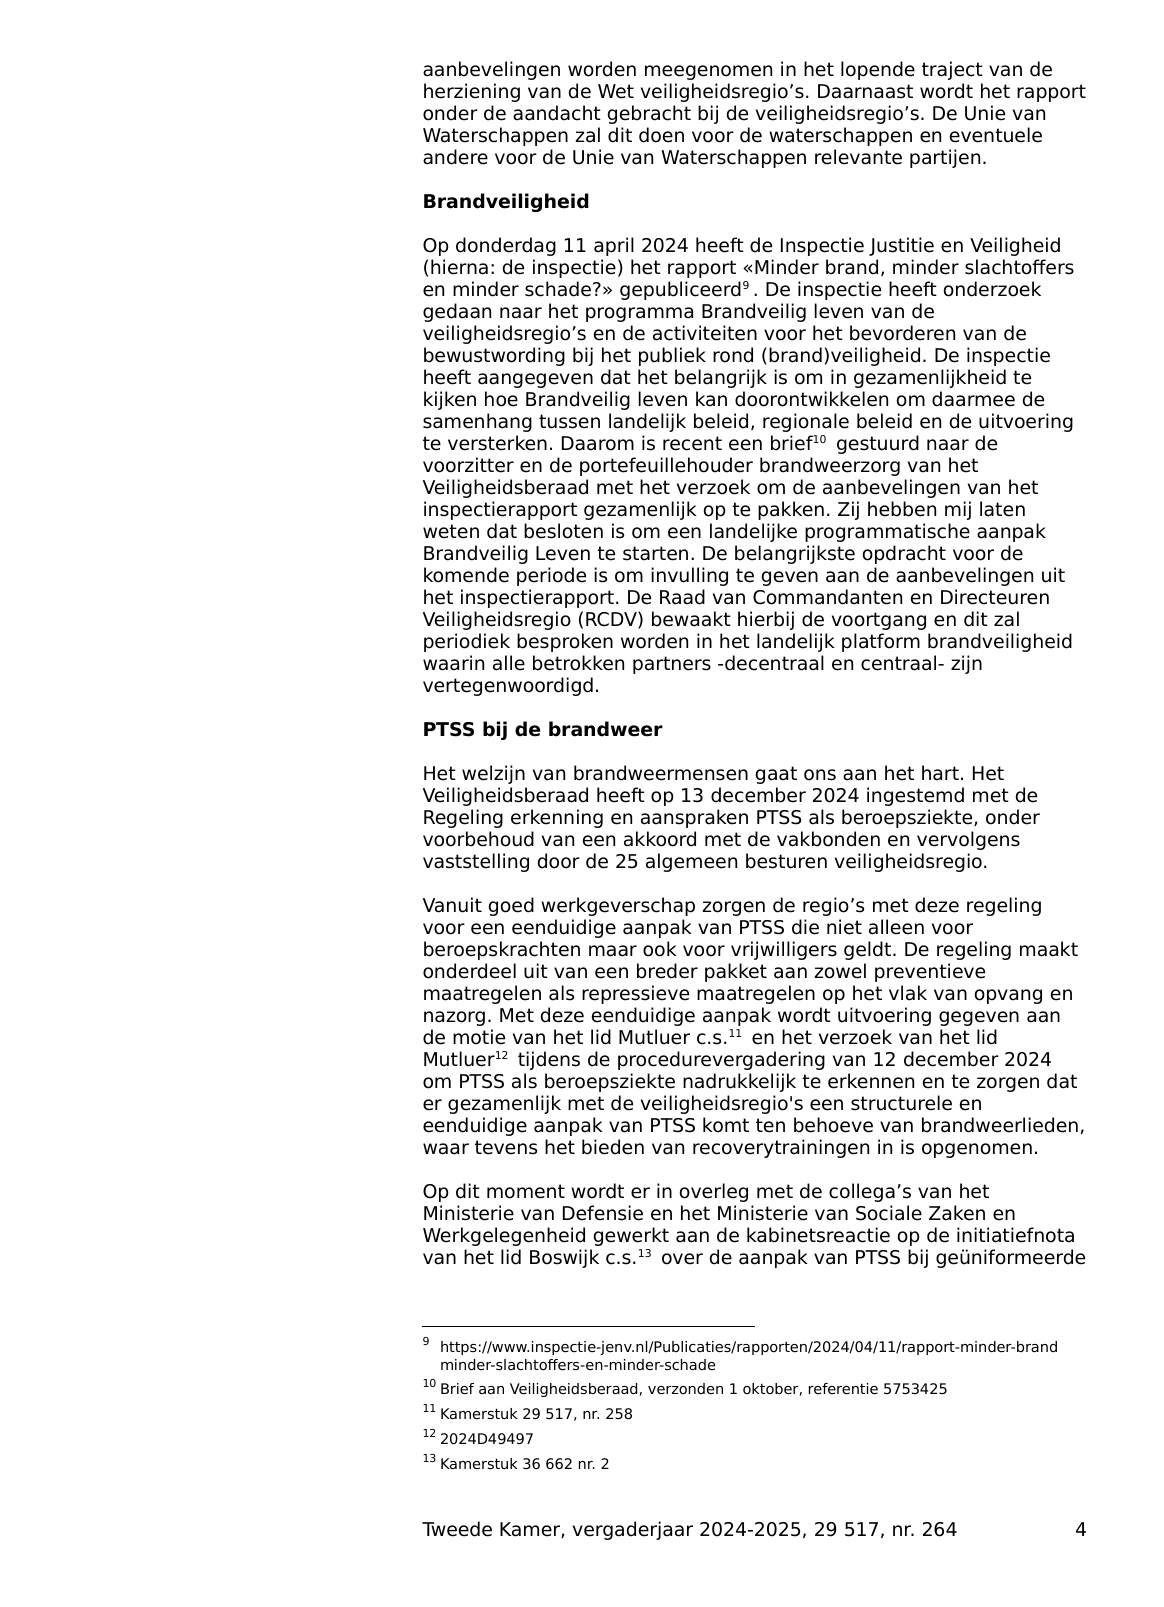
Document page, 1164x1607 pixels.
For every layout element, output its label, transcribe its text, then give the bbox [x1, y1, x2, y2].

text 2024D49497 [422, 1427, 1087, 1449]
text Kamerstuk 36 662 nr. 2 [422, 1452, 1087, 1474]
text Vanuit goed werkgeverschap zorgen de regio’s met deze regeling voor een eenduidige aanpak van PTSS die niet alleen voor beroepskrachten maar ook voor vrijwilligers geldt. De regeling maakt onderdeel uit van een breder pakket aan zowel preventieve maatregelen als repressieve maatregelen op het vlak van opvang en nazorg. Met deze eenduidige aanpak wordt uitvoering gegeven aan de motie van het lid Mutluer c.s. en het verzoek van het lid Mutluer tijdens de procedurevergadering van 12 december 2024 om PTSS als beroepsziekte nadrukkelijk te erkennen en te zorgen dat er gezamenlijk met de veiligheidsregio's een structurele en eenduidige aanpak van PTSS komt ten behoeve van brandweerlieden, waar tevens het bieden van recoverytrainingen in is opgenomen. [422, 895, 1087, 1159]
subtitle PTSS bij de brandweer [422, 719, 1087, 741]
text Het welzijn van brandweermensen gaat ons aan het hart. Het Veiligheidsberaad heeft op 13 december 2024 ingestemd met de Regeling erkenning en aanspraken PTSS als beroepsziekte, onder voorbehoud van een akkoord met de vakbonden en vervolgens vaststelling door de 25 algemeen besturen veiligheidsregio. [422, 763, 1087, 873]
subtitle Brandveiligheid [422, 191, 1087, 213]
text https://www.inspectie-jenv.nl/Publicaties/rapporten/2024/04/11/rapport-minder-brand minder-slachtoffers-en-minder-schade [422, 1335, 1087, 1374]
text Kamerstuk 29 517, nr. 258 [422, 1402, 1087, 1424]
text aanbevelingen worden meegenomen in het lopende traject van de herziening van de Wet veiligheidsregio’s. Daarnaast wordt het rapport onder de aandacht gebracht bij de veiligheidsregio’s. De Unie van Waterschappen zal dit doen voor de waterschappen en eventuele andere voor de Unie van Waterschappen relevante partijen. [422, 59, 1087, 169]
text Brief aan Veiligheidsberaad, verzonden 1 oktober, referentie 5753425 [422, 1377, 1087, 1399]
text Op donderdag 11 april 2024 heeft de Inspectie Justitie en Veiligheid (hierna: de inspectie) het rapport «Minder brand, minder slachtoffers en minder schade?» gepubliceerd. De inspectie heeft onderzoek gedaan naar het programma Brandveilig leven van de veiligheidsregio’s en de activiteiten voor het bevorderen van de bewustwording bij het publiek rond (brand)veiligheid. De inspectie heeft aangegeven dat het belangrijk is om in gezamenlijkheid te kijken hoe Brandveilig leven kan doorontwikkelen om daarmee de samenhang tussen landelijk beleid, regionale beleid en de uitvoering te versterken. Daarom is recent een brief gestuurd naar de voorzitter en de portefeuillehouder brandweerzorg van het Veiligheidsberaad met het verzoek om de aanbevelingen van het inspectierapport gezamenlijk op te pakken. Zij hebben mij laten weten dat besloten is om een landelijke programmatische aanpak Brandveilig Leven te starten. De belangrijkste opdracht voor de komende periode is om invulling te geven aan de aanbevelingen uit het inspectierapport. De Raad van Commandanten en Directeuren Veiligheidsregio (RCDV) bewaakt hierbij de voortgang en dit zal periodiek besproken worden in het landelijk platform brandveiligheid waarin alle betrokken partners -decentraal en centraal- zijn vertegenwoordigd. [422, 235, 1087, 697]
text Op dit moment wordt er in overleg met de collega’s van het Ministerie van Defensie en het Ministerie van Sociale Zaken en Werkgelegenheid gewerkt aan de kabinetsreactie op de initiatiefnota van het lid Boswijk c.s. over de aanpak van PTSS bij geüniformeerde [422, 1181, 1087, 1269]
